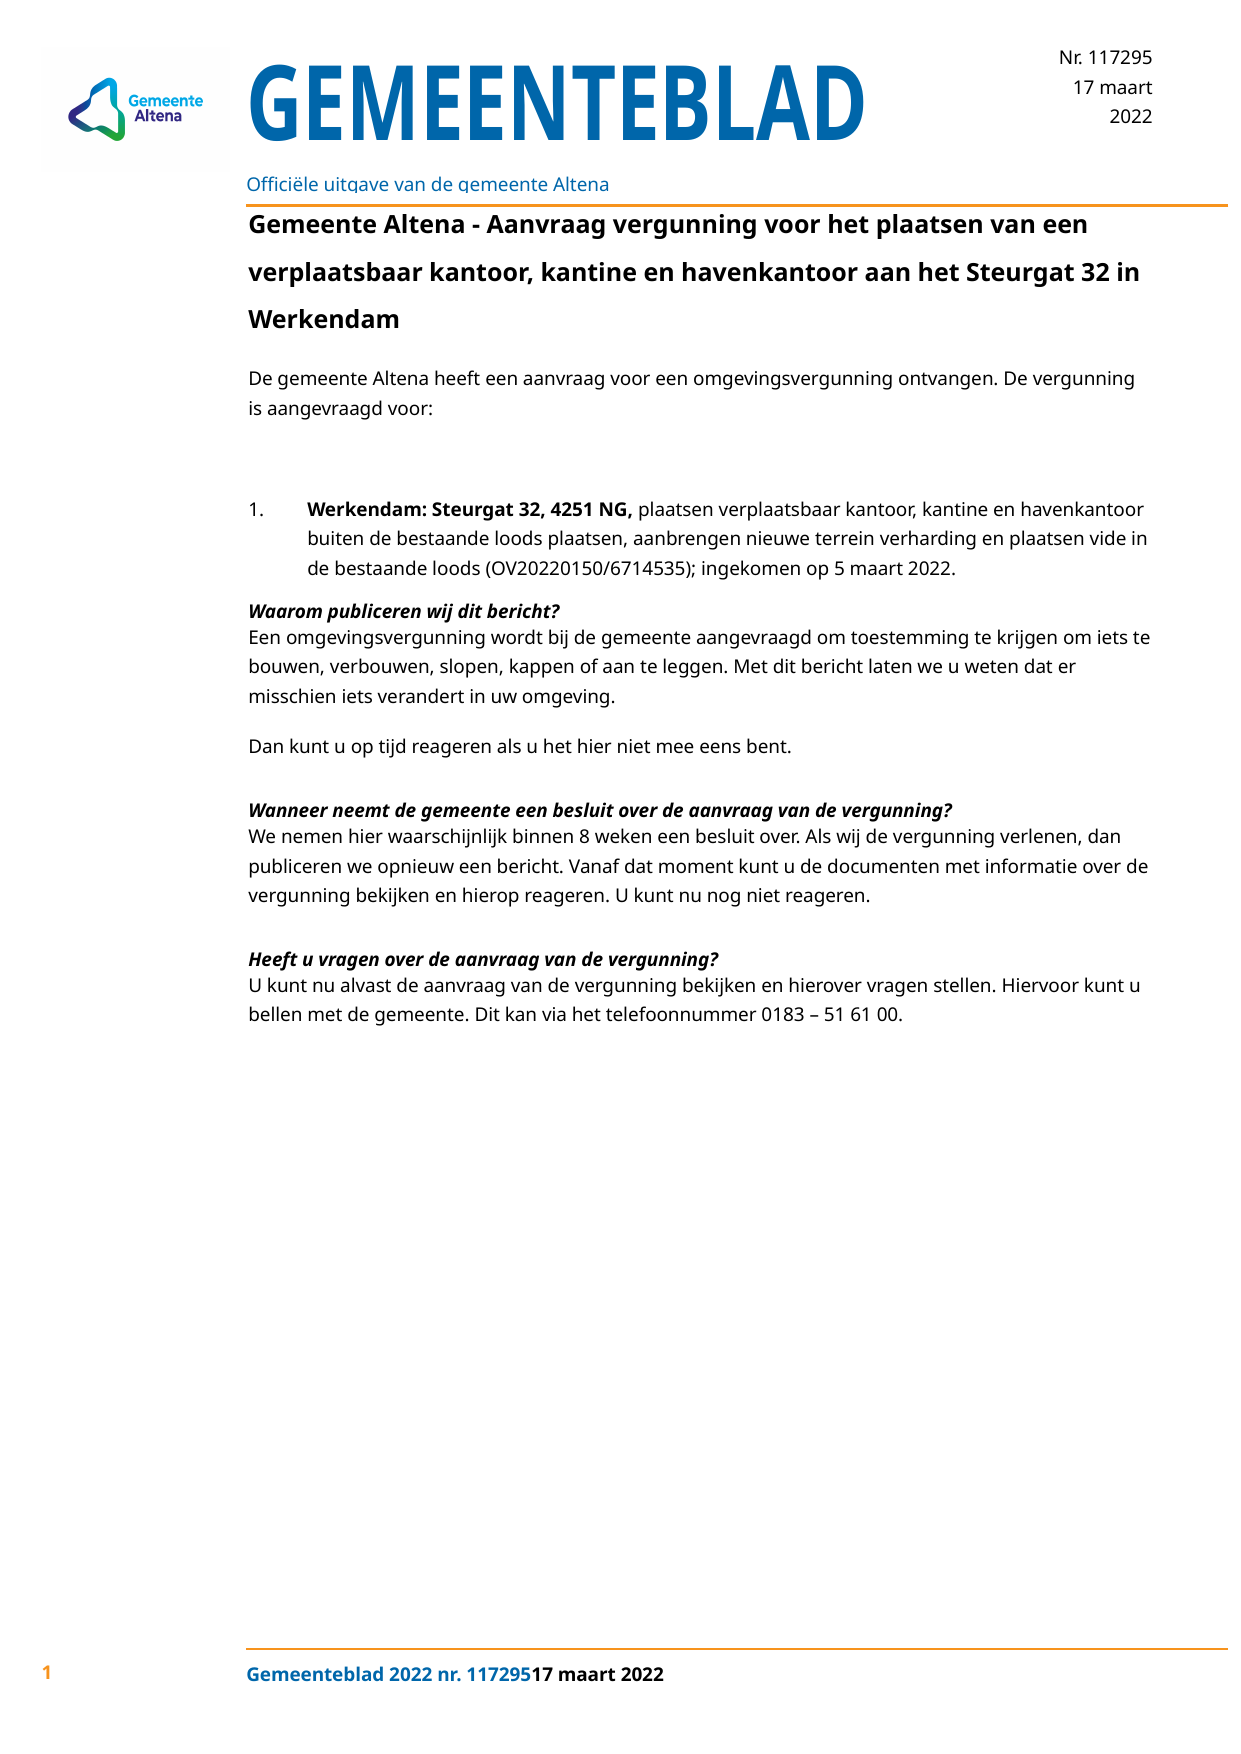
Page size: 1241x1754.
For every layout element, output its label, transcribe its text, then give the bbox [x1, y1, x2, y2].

text Een omgevingsvergunning wordt bij de gemeente aangevraagd om toestemming te krijgen om iets te bouwen, verbouwen, slopen, kappen of aan te leggen. Met dit bericht laten we u weten dat er misschien iets verandert in uw omgeving. [248, 624, 1152, 709]
text De gemeente Altena heeft een aanvraag voor een omgevingsvergunning ontvangen. De vergunning is aangevraagd voor: [248, 366, 1152, 421]
picture [41, 47, 231, 172]
text Gemeente Altena - Aanvraag vergunning voor het plaatsen van een verplaatsbaar kantoor, kantine en havenkantoor aan het Steurgat 32 in Werkendam [248, 207, 1152, 336]
text We nemen hier waarschijnlijk binnen 8 weken een besluit over. Als wij de vergunning verlenen, dan publiceren we opnieuw een bericht. Vanaf dat moment kunt u de documenten met informatie over de vergunning bekijken en hierop reageren. U kunt nu nog niet reageren. [248, 823, 1152, 908]
text Waarom publiceren wij dit bericht? [248, 598, 1152, 624]
text Dan kunt u op tijd reageren als u het hier niet mee eens bent. [248, 733, 1152, 759]
list Werkendam: Steurgat 32, 4251 NG, plaatsen verplaatsbaar kantoor, kantine en havenkantoor buiten de bestaande loods plaatsen, aanbrengen nieuwe terrein verharding en plaatsen vide in de bestaande loods (OV20220150/6714535); ingekomen op 5 maart 2022. [248, 496, 1152, 581]
text Heeft u vragen over de aanvraag van de vergunning? [248, 946, 1152, 972]
text U kunt nu alvast de aanvraag van de vergunning bekijken en hierover vragen stellen. Hiervoor kunt u bellen met de gemeente. Dit kan via het telefoonnummer 0183 – 51 61 00. [248, 972, 1152, 1027]
text Wanneer neemt de gemeente een besluit over de aanvraag van de vergunning? [248, 797, 1152, 823]
